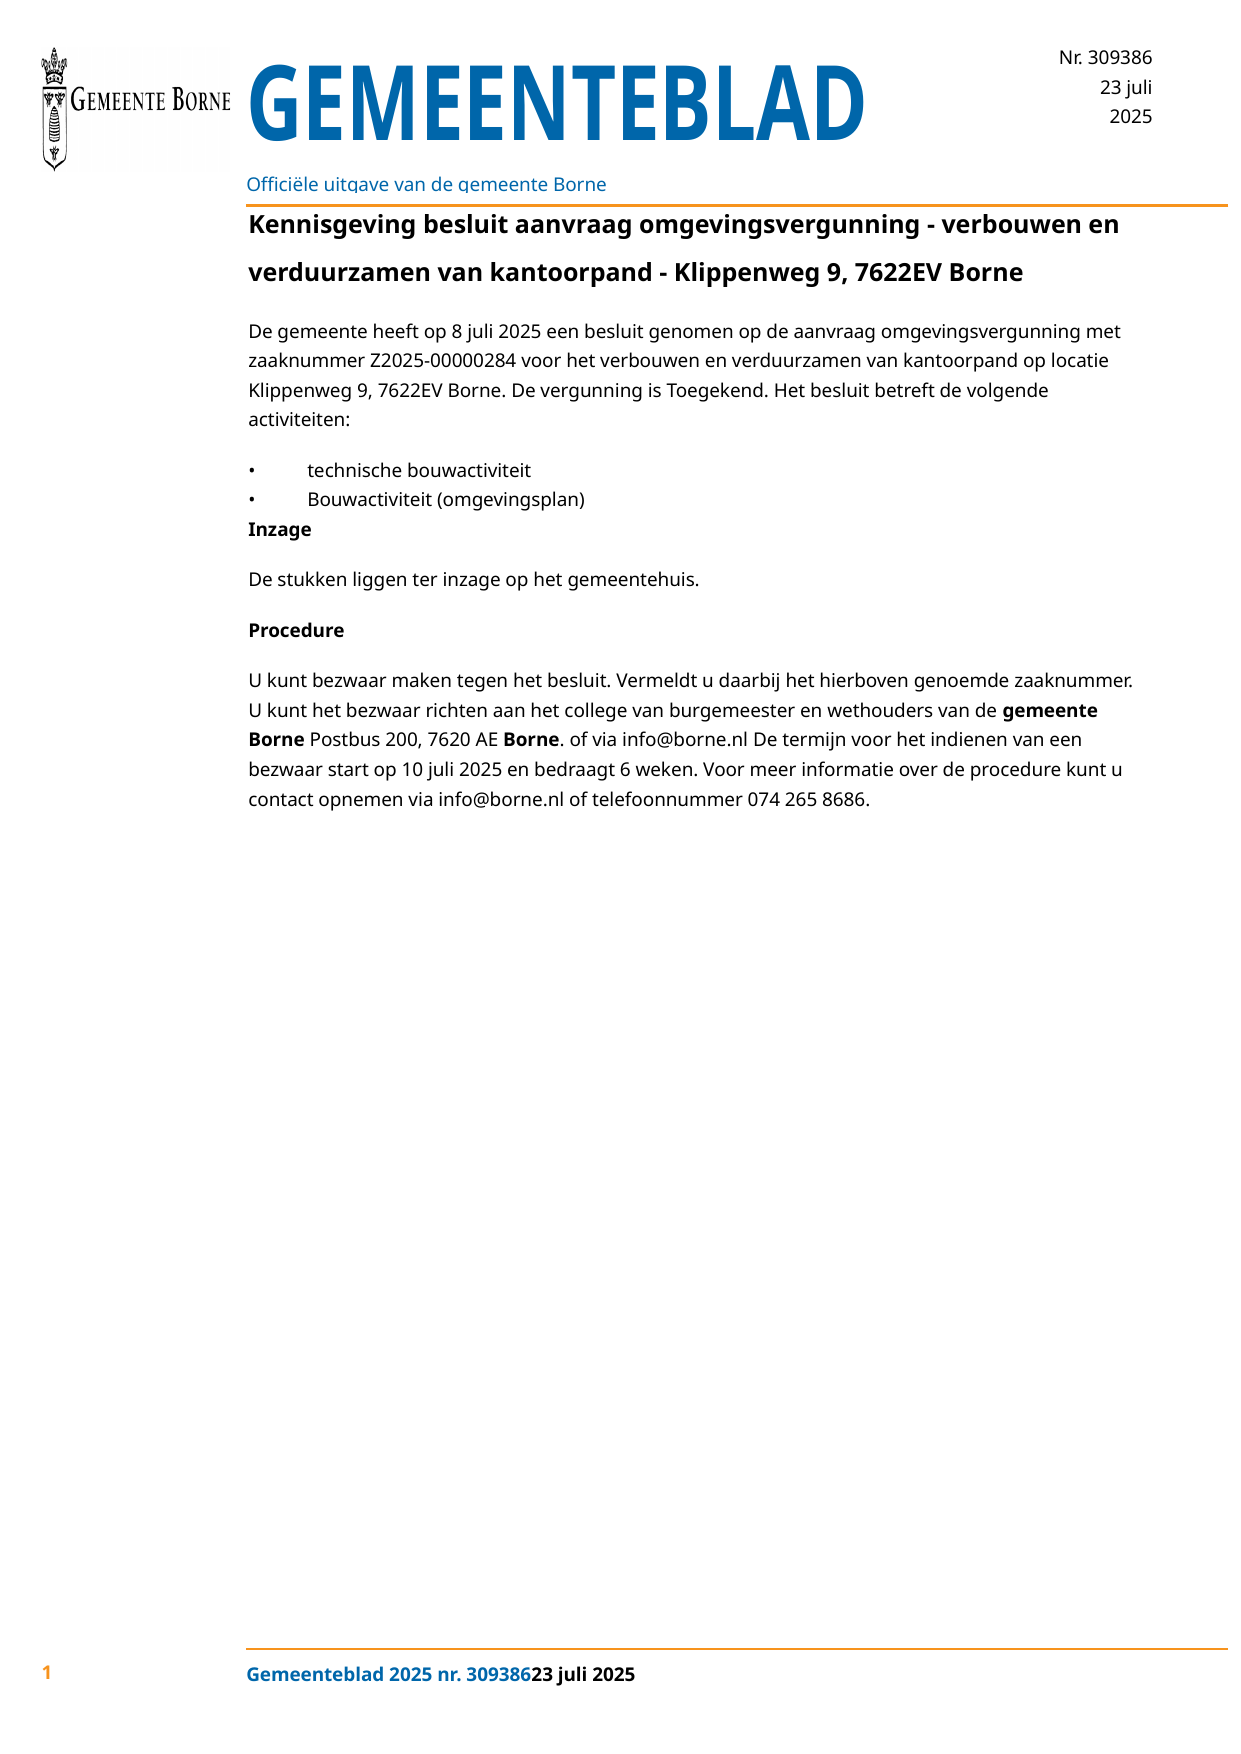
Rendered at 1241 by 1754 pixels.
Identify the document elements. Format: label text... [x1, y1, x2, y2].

text Inzage [248, 516, 1152, 542]
picture [41, 47, 231, 172]
list technische bouwactiviteit [248, 457, 1152, 483]
text U kunt bezwaar maken tegen het besluit. Vermeldt u daarbij het hierboven genoemde zaaknummer. U kunt het bezwaar richten aan het college van burgemeester en wethouders van de gemeente Borne Postbus 200, 7620 AE Borne. of via info@borne.nl De termijn voor het indienen van een bezwaar start op 10 juli 2025 en bedraagt 6 weken. Voor meer informatie over de procedure kunt u contact opnemen via info@borne.nl of telefoonnummer 074 265 8686. [248, 667, 1152, 812]
text De stukken liggen ter inzage op het gemeentehuis. [248, 567, 1152, 592]
text Kennisgeving besluit aanvraag omgevingsvergunning - verbouwen en verduurzamen van kantoorpand - Klippenweg 9, 7622EV Borne [248, 207, 1152, 288]
text De gemeente heeft op 8 juli 2025 een besluit genomen op de aanvraag omgevingsvergunning met zaaknummer Z2025-00000284 voor het verbouwen en verduurzamen van kantoorpand op locatie Klippenweg 9, 7622EV Borne. De vergunning is Toegekend. Het besluit betreft de volgende activiteiten: [248, 318, 1152, 432]
list Bouwactiviteit (omgevingsplan) [248, 487, 1152, 512]
text Procedure [248, 617, 1152, 643]
